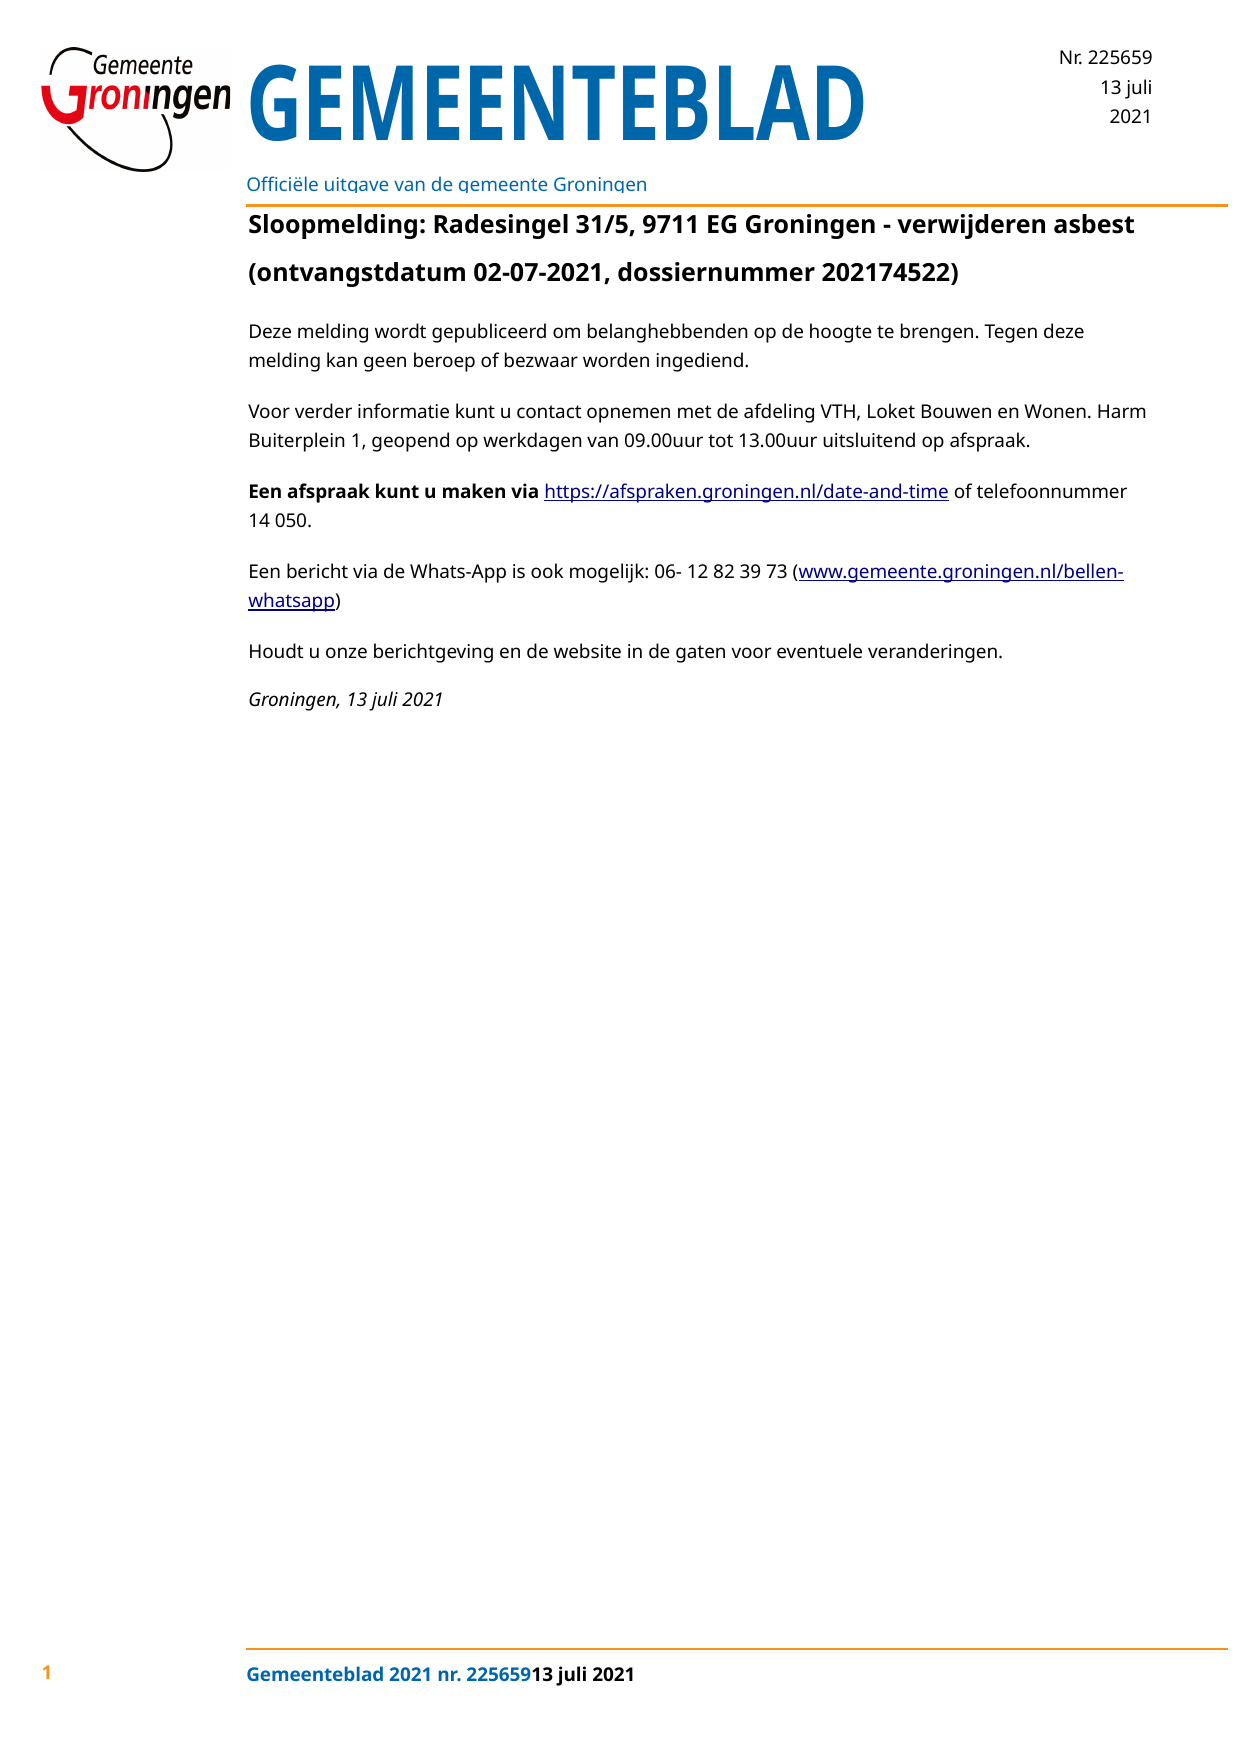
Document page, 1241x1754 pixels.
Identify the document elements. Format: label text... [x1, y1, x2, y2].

text Sloopmelding: Radesingel 31/5, 9711 EG Groningen - verwijderen asbest (ontvangstdatum 02-07-2021, dossiernummer 202174522) [248, 207, 1152, 288]
picture [41, 47, 231, 172]
text Een afspraak kunt u maken via https://afspraken.groningen.nl/date-and-time of telefoonnummer 14 050. [248, 478, 1152, 533]
text Groningen, 13 juli 2021 [248, 686, 1152, 711]
text Deze melding wordt gepubliceerd om belanghebbenden op de hoogte te brengen. Tegen deze melding kan geen beroep of bezwaar worden ingediend. [248, 318, 1152, 373]
text Voor verder informatie kunt u contact opnemen met de afdeling VTH, Loket Bouwen en Wonen. Harm Buiterplein 1, geopend op werkdagen van 09.00uur tot 13.00uur uitsluitend op afspraak. [248, 398, 1152, 453]
text Een bericht via de Whats-App is ook mogelijk: 06- 12 82 39 73 (www.gemeente.groningen.nl/bellen-whatsapp) [248, 558, 1152, 613]
text Houdt u onze berichtgeving en de website in de gaten voor eventuele veranderingen. [248, 638, 1152, 664]
